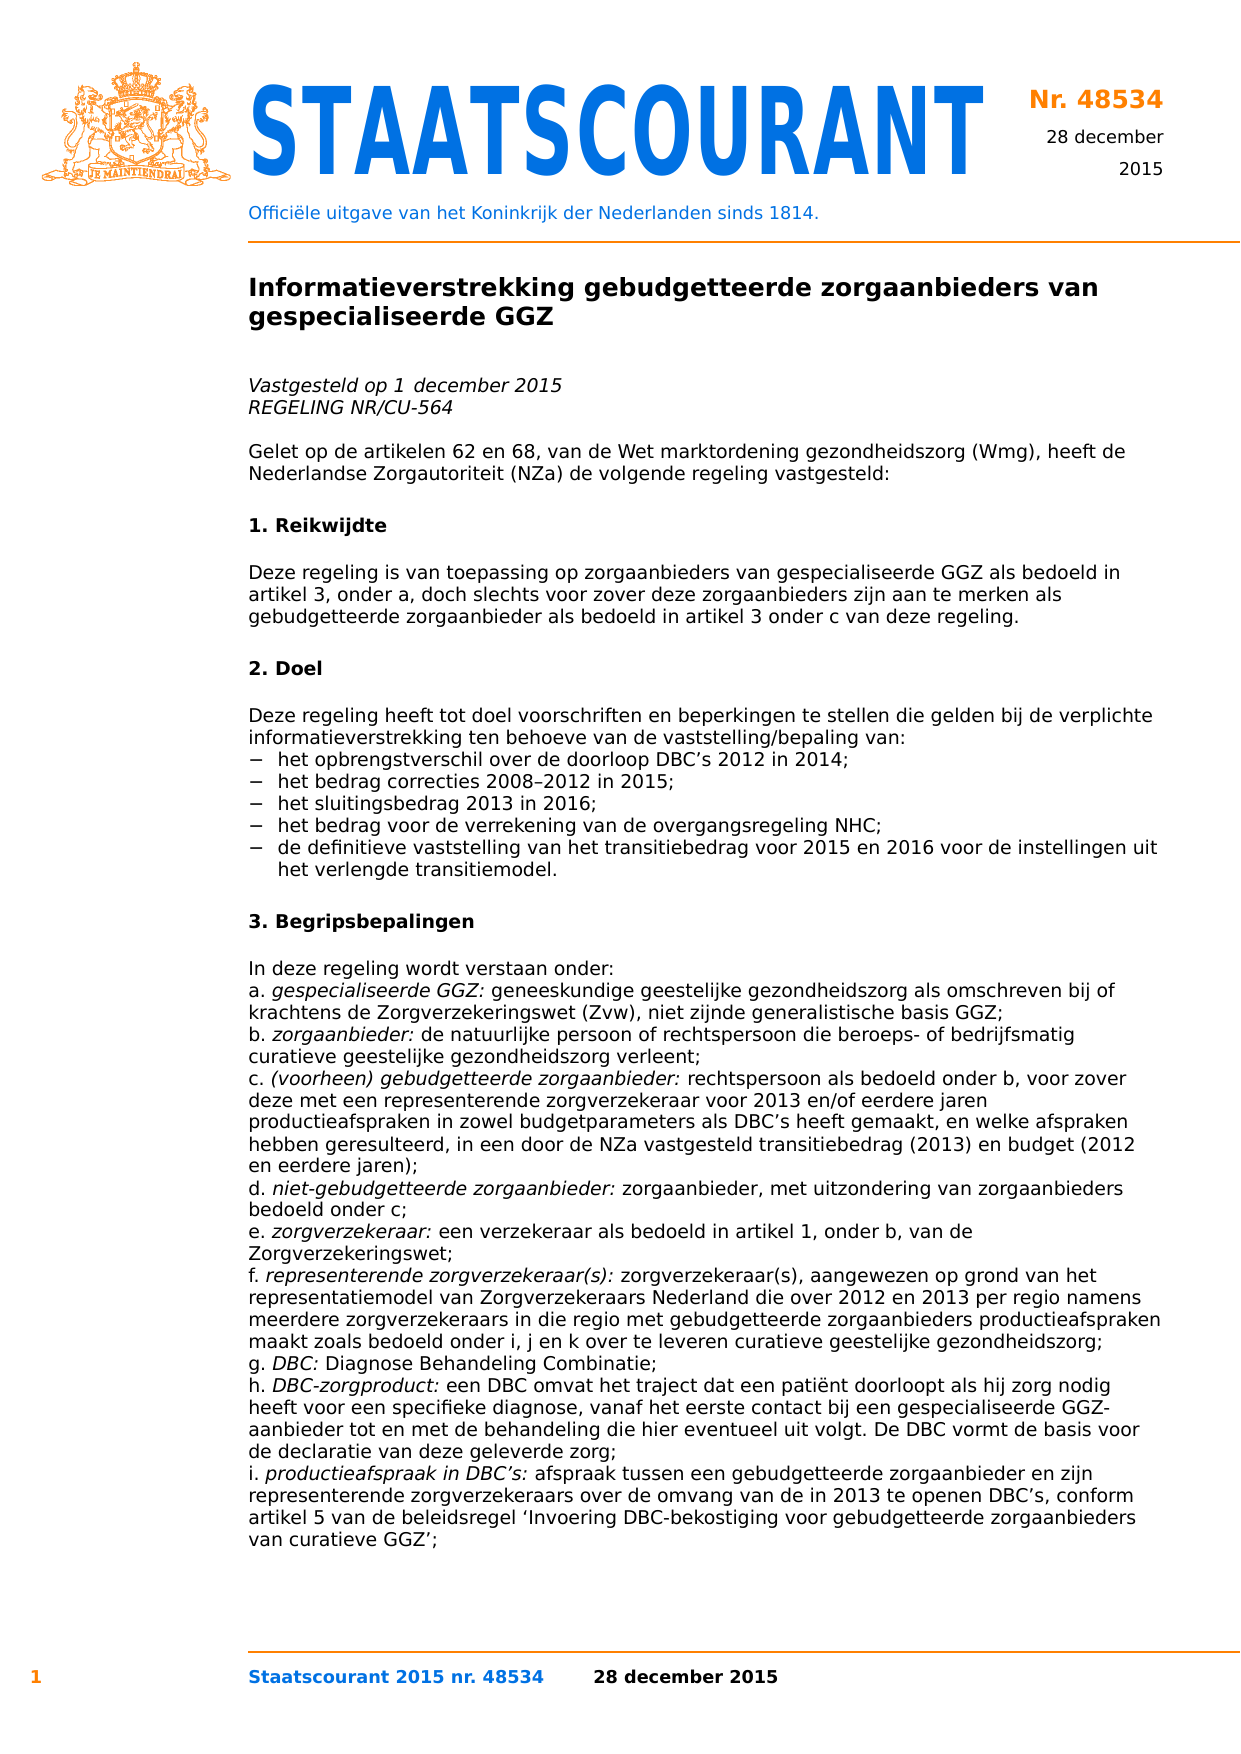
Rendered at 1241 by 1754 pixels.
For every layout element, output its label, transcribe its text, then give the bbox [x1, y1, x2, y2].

table_cell 2015 [998, 153, 1240, 203]
table_cell 28 december [998, 121, 1240, 153]
text e. zorgverzekeraar: een verzekeraar als bedoeld in artikel 1, onder b, van de Zorgverzekeringswet; [248, 1221, 1163, 1265]
subtitle 2. Doel [248, 658, 1163, 680]
text g. DBC: Diagnose Behandeling Combinatie; [248, 1353, 1163, 1375]
subtitle 1. Reikwijdte [248, 515, 1163, 537]
text Deze regeling is van toepassing op zorgaanbieders van gespecialiseerde GGZ als bedoeld in artikel 3, onder a, doch slechts voor zover deze zorgaanbieders zijn aan te merken als gebudgetteerde zorgaanbieder als bedoeld in artikel 3 onder c van deze regeling. [248, 562, 1163, 628]
text b. zorgaanbieder: de natuurlijke persoon of rechtspersoon die beroeps- of bedrijfsmatig curatieve geestelijke gezondheidszorg verleent; [248, 1023, 1163, 1067]
text Gelet op de artikelen 62 en 68, van de Wet marktordening gezondheidszorg (Wmg), heeft de Nederlandse Zorgautoriteit (NZa) de volgende regeling vastgesteld: [248, 441, 1163, 485]
text In deze regeling wordt verstaan onder: [248, 958, 1163, 979]
text Deze regeling heeft tot doel voorschriften en beperkingen te stellen die gelden bij de verplichte informatieverstrekking ten behoeve van de vaststelling/bepaling van: [248, 705, 1163, 749]
text Vastgesteld op 1 december 2015 [248, 375, 1163, 397]
text − het bedrag correcties 2008–2012 in 2015; [248, 771, 1163, 793]
subtitle 3. Begripsbepalingen [248, 911, 1163, 933]
subtitle Informatieverstrekking gebudgetteerde zorgaanbieders van gespecialiseerde GGZ [248, 273, 1163, 331]
table_cell Officiële uitgave van het Koninkrijk der Nederlanden sinds 1814. [248, 203, 1240, 241]
text − het sluitingsbedrag 2013 in 2016; [248, 793, 1163, 815]
picture [41, 62, 231, 186]
text − de definitieve vaststelling van het transitiebedrag voor 2015 en 2016 voor de instellingen uit het verlengde transitiemodel. [248, 837, 1163, 881]
text − het opbrengstverschil over de doorloop DBC’s 2012 in 2014; [248, 749, 1163, 771]
text a. gespecialiseerde GGZ: geneeskundige geestelijke gezondheidszorg als omschreven bij of krachtens de Zorgverzekeringswet (Zvw), niet zijnde generalistische basis GGZ; [248, 979, 1163, 1023]
table_header STAATSCOURANT [248, 62, 998, 203]
text c. (voorheen) gebudgetteerde zorgaanbieder: rechtspersoon als bedoeld onder b, voor zover deze met een representerende zorgverzekeraar voor 2013 en/of eerdere jaren productieafspraken in zowel budgetparameters als DBC’s heeft gemaakt, en welke afspraken hebben geresulteerd, in een door de NZa vastgesteld transitiebedrag (2013) en budget (2012 en eerdere jaren); [248, 1067, 1163, 1177]
text i. productieafspraak in DBC’s: afspraak tussen een gebudgetteerde zorgaanbieder en zijn representerende zorgverzekeraars over de omvang van de in 2013 te openen DBC’s, conform artikel 5 van de beleidsregel ‘Invoering DBC-bekostiging voor gebudgetteerde zorgaanbieders van curatieve GGZ’; [248, 1463, 1163, 1551]
table_header [25, 62, 248, 241]
text f. representerende zorgverzekeraar(s): zorgverzekeraar(s), aangewezen op grond van het representatiemodel van Zorgverzekeraars Nederland die over 2012 en 2013 per regio namens meerdere zorgverzekeraars in die regio met gebudgetteerde zorgaanbieders productieafspraken maakt zoals bedoeld onder i, j en k over te leveren curatieve geestelijke gezondheidszorg; [248, 1265, 1163, 1353]
table_header Nr. 48534 [998, 62, 1240, 121]
text d. niet-gebudgetteerde zorgaanbieder: zorgaanbieder, met uitzondering van zorgaanbieders bedoeld onder c; [248, 1177, 1163, 1221]
text − het bedrag voor de verrekening van de overgangsregeling NHC; [248, 815, 1163, 837]
text h. DBC-zorgproduct: een DBC omvat het traject dat een patiënt doorloopt als hij zorg nodig heeft voor een specifieke diagnose, vanaf het eerste contact bij een gespecialiseerde GGZ-aanbieder tot en met de behandeling die hier eventueel uit volgt. De DBC vormt de basis voor de declaratie van deze geleverde zorg; [248, 1375, 1163, 1463]
text REGELING NR/CU-564 [248, 397, 1163, 419]
